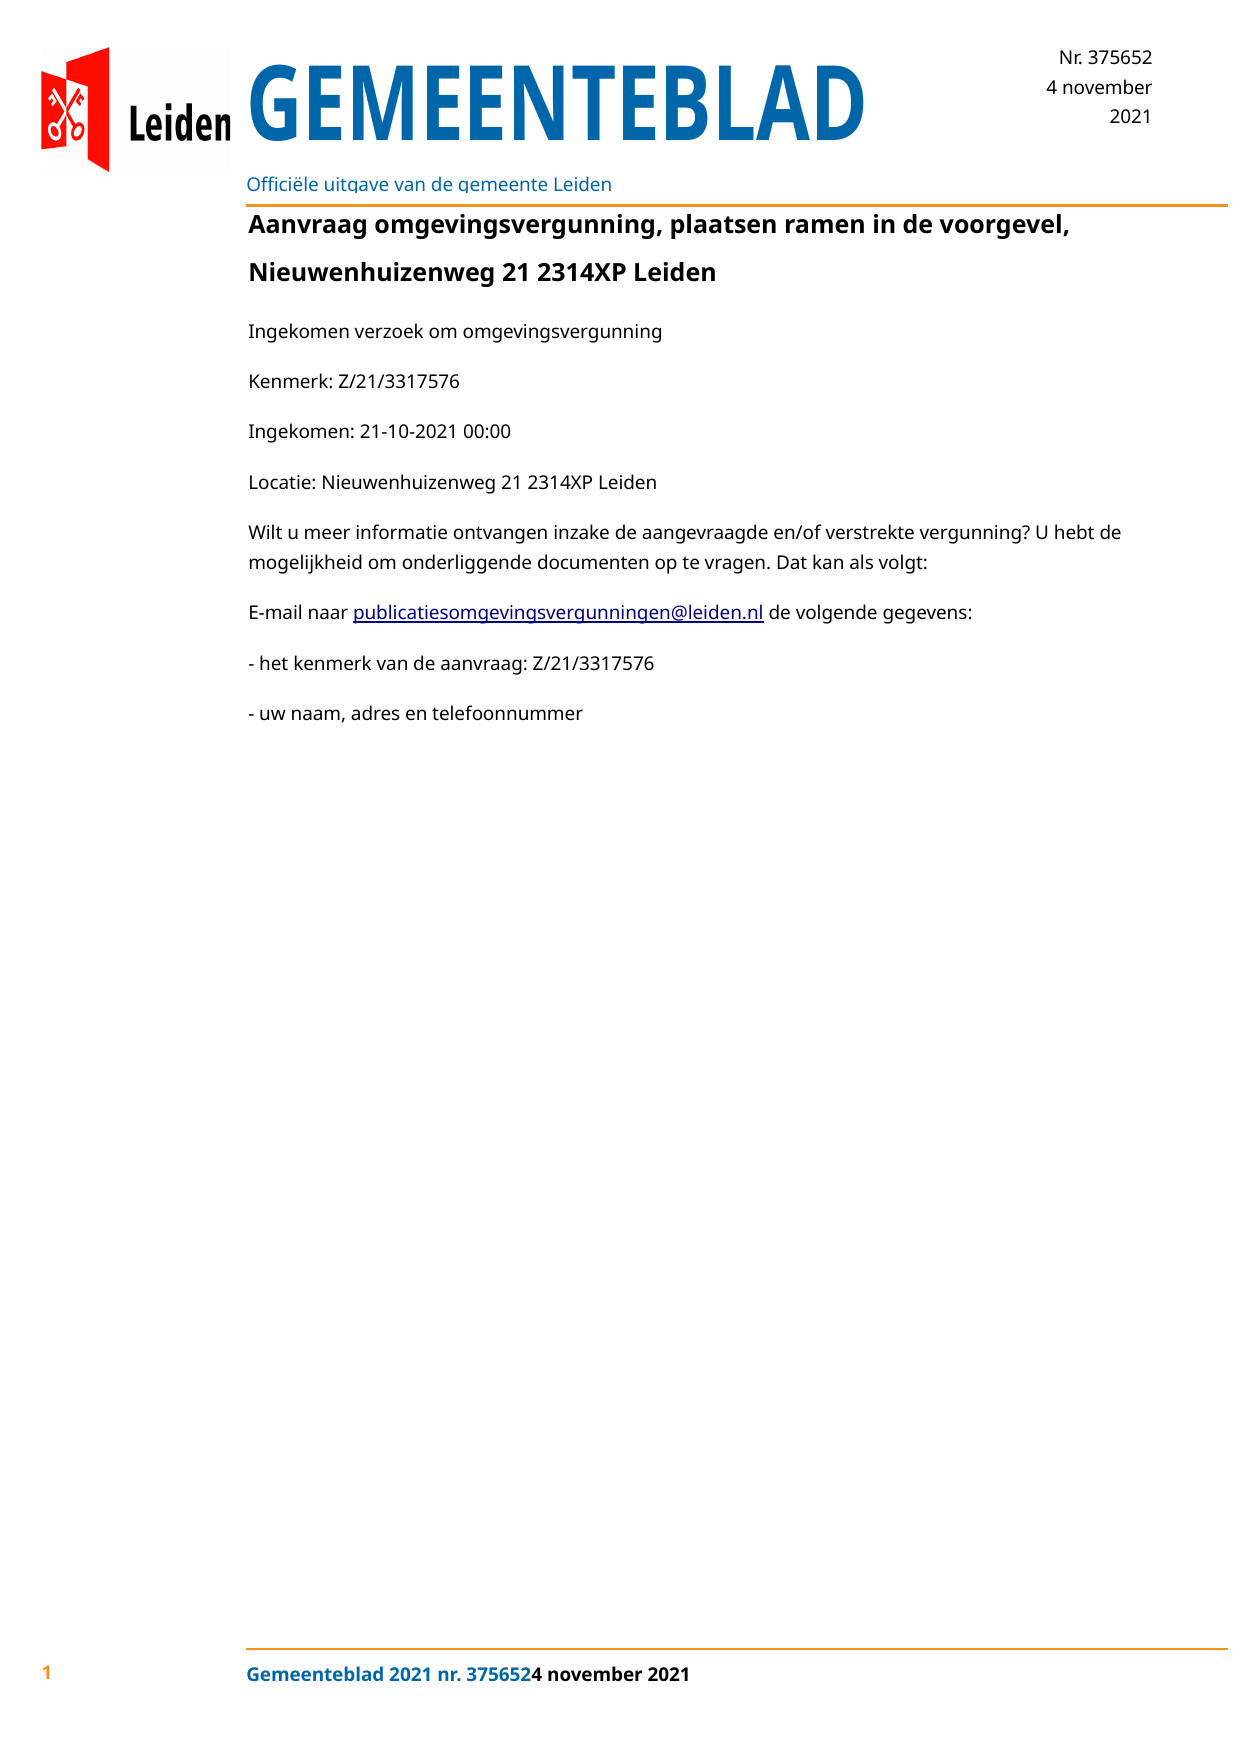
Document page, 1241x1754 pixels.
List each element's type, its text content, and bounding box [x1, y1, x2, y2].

picture [41, 47, 231, 172]
text Wilt u meer informatie ontvangen inzake de aangevraagde en/of verstrekte vergunning? U hebt de mogelijkheid om onderliggende documenten op te vragen. Dat kan als volgt: [248, 519, 1152, 575]
text Aanvraag omgevingsvergunning, plaatsen ramen in de voorgevel, Nieuwenhuizenweg 21 2314XP Leiden [248, 207, 1152, 288]
text Locatie: Nieuwenhuizenweg 21 2314XP Leiden [248, 469, 1152, 495]
text Ingekomen verzoek om omgevingsvergunning [248, 318, 1152, 344]
text E-mail naar publicatiesomgevingsvergunningen@leiden.nl de volgende gegevens: [248, 599, 1152, 625]
text Ingekomen: 21-10-2021 00:00 [248, 419, 1152, 444]
text Kenmerk: Z/21/3317576 [248, 368, 1152, 394]
text - uw naam, adres en telefoonnummer [248, 700, 1152, 726]
text - het kenmerk van de aanvraag: Z/21/3317576 [248, 650, 1152, 676]
